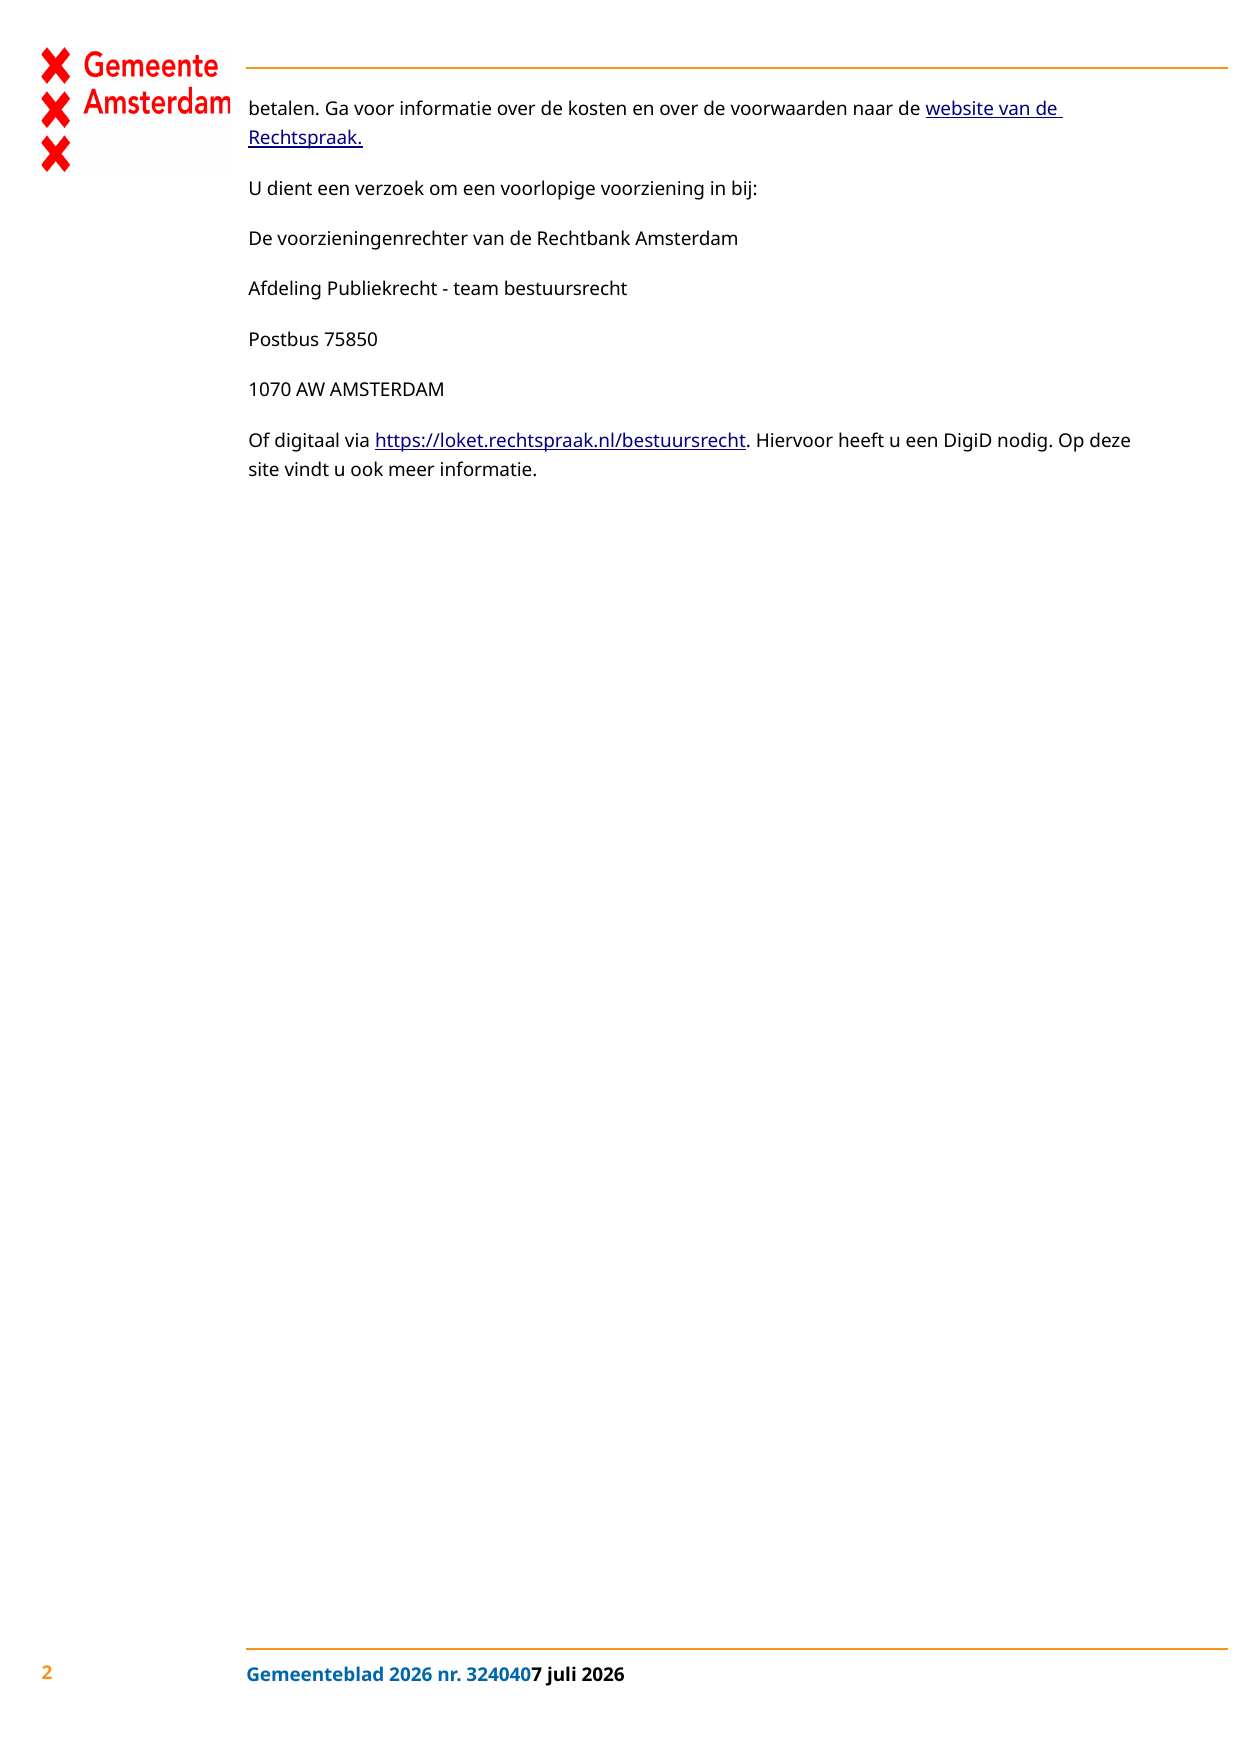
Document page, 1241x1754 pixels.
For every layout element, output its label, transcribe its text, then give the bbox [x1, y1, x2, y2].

text betalen. Ga voor informatie over de kosten en over de voorwaarden naar de website van de Rechtspraak. [248, 95, 1152, 150]
picture [41, 47, 231, 172]
text U dient een verzoek om een voorlopige voorziening in bij: [248, 175, 1152, 201]
text Of digitaal via https://loket.rechtspraak.nl/bestuursrecht. Hiervoor heeft u een DigiD nodig. Op deze site vindt u ook meer informatie. [248, 427, 1152, 482]
text De voorzieningenrechter van de Rechtbank Amsterdam [248, 225, 1152, 251]
text 1070 AW AMSTERDAM [248, 376, 1152, 402]
text Postbus 75850 [248, 326, 1152, 352]
text Afdeling Publiekrecht - team bestuursrecht [248, 276, 1152, 301]
